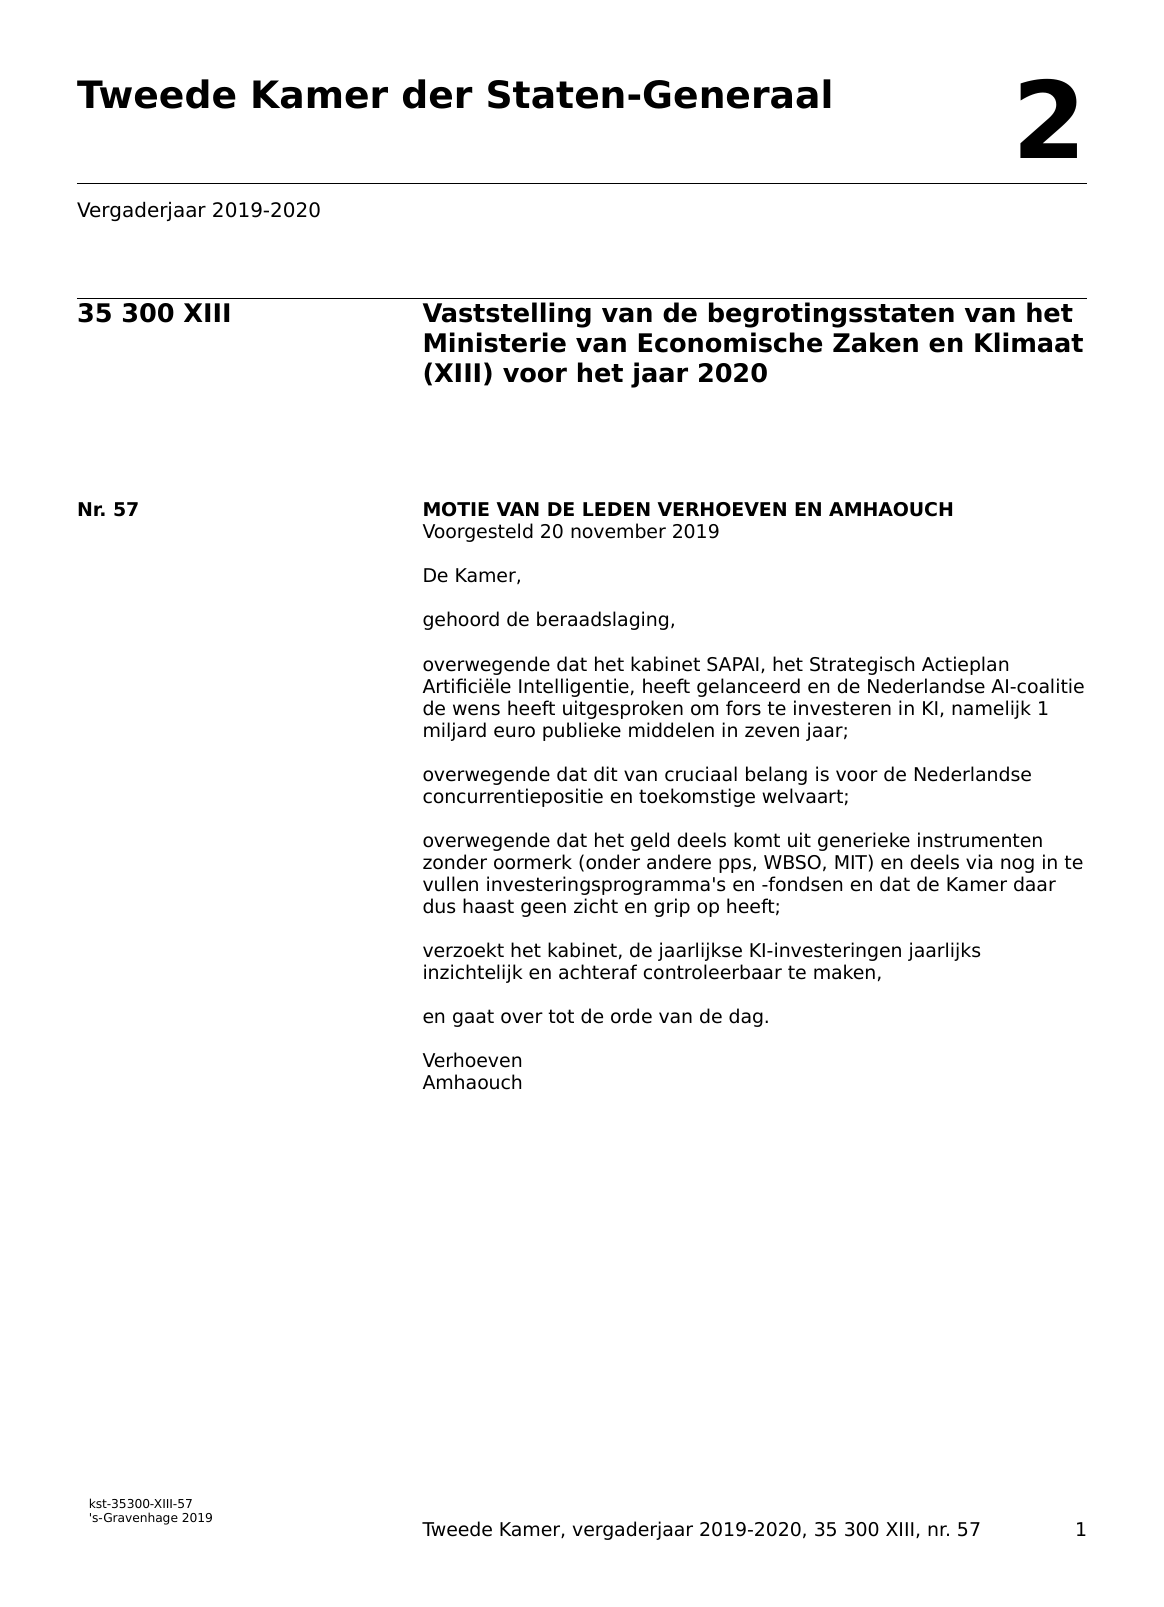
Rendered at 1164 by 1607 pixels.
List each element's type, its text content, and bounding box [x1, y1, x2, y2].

text en gaat over tot de orde van de dag. [422, 1006, 1087, 1028]
text Verhoeven [422, 1050, 1087, 1072]
text 's-Gravenhage 2019 [88, 1511, 323, 1525]
table_header Tweede Kamer der Staten-Generaal [77, 59, 886, 183]
text overwegende dat het kabinet SAPAI, het Strategisch Actieplan Artificiële Intelligentie, heeft gelanceerd en de Nederlandse AI-coalitie de wens heeft uitgesproken om fors te investeren in KI, namelijk 1 miljard euro publieke middelen in zeven jaar; [422, 653, 1087, 741]
subtitle Nr. 57 MOTIE VAN DE LEDEN VERHOEVEN EN AMHAOUCH [77, 499, 1087, 521]
subtitle 35 300 XIII Vaststelling van de begrotingsstaten van het Ministerie van Economische Zaken en Klimaat (XIII) voor het jaar 2020 [77, 299, 1087, 388]
text Voorgesteld 20 november 2019 [422, 521, 1087, 543]
text Amhaouch [422, 1072, 1087, 1094]
text De Kamer, [422, 565, 1087, 587]
text verzoekt het kabinet, de jaarlijkse KI-investeringen jaarlijks inzichtelijk en achteraf controleerbaar te maken, [422, 940, 1087, 984]
text overwegende dat het geld deels komt uit generieke instrumenten zonder oormerk (onder andere pps, WBSO, MIT) en deels via nog in te vullen investeringsprogramma's en -fondsen en dat de Kamer daar dus haast geen zicht en grip op heeft; [422, 830, 1087, 918]
table_header 2 [886, 59, 1087, 183]
text kst-35300-XIII-57 [88, 1497, 323, 1511]
text overwegende dat dit van cruciaal belang is voor de Nederlandse concurrentiepositie en toekomstige welvaart; [422, 764, 1087, 808]
text gehoord de beraadslaging, [422, 609, 1087, 631]
table_cell Vergaderjaar 2019-2020 [77, 184, 1087, 298]
